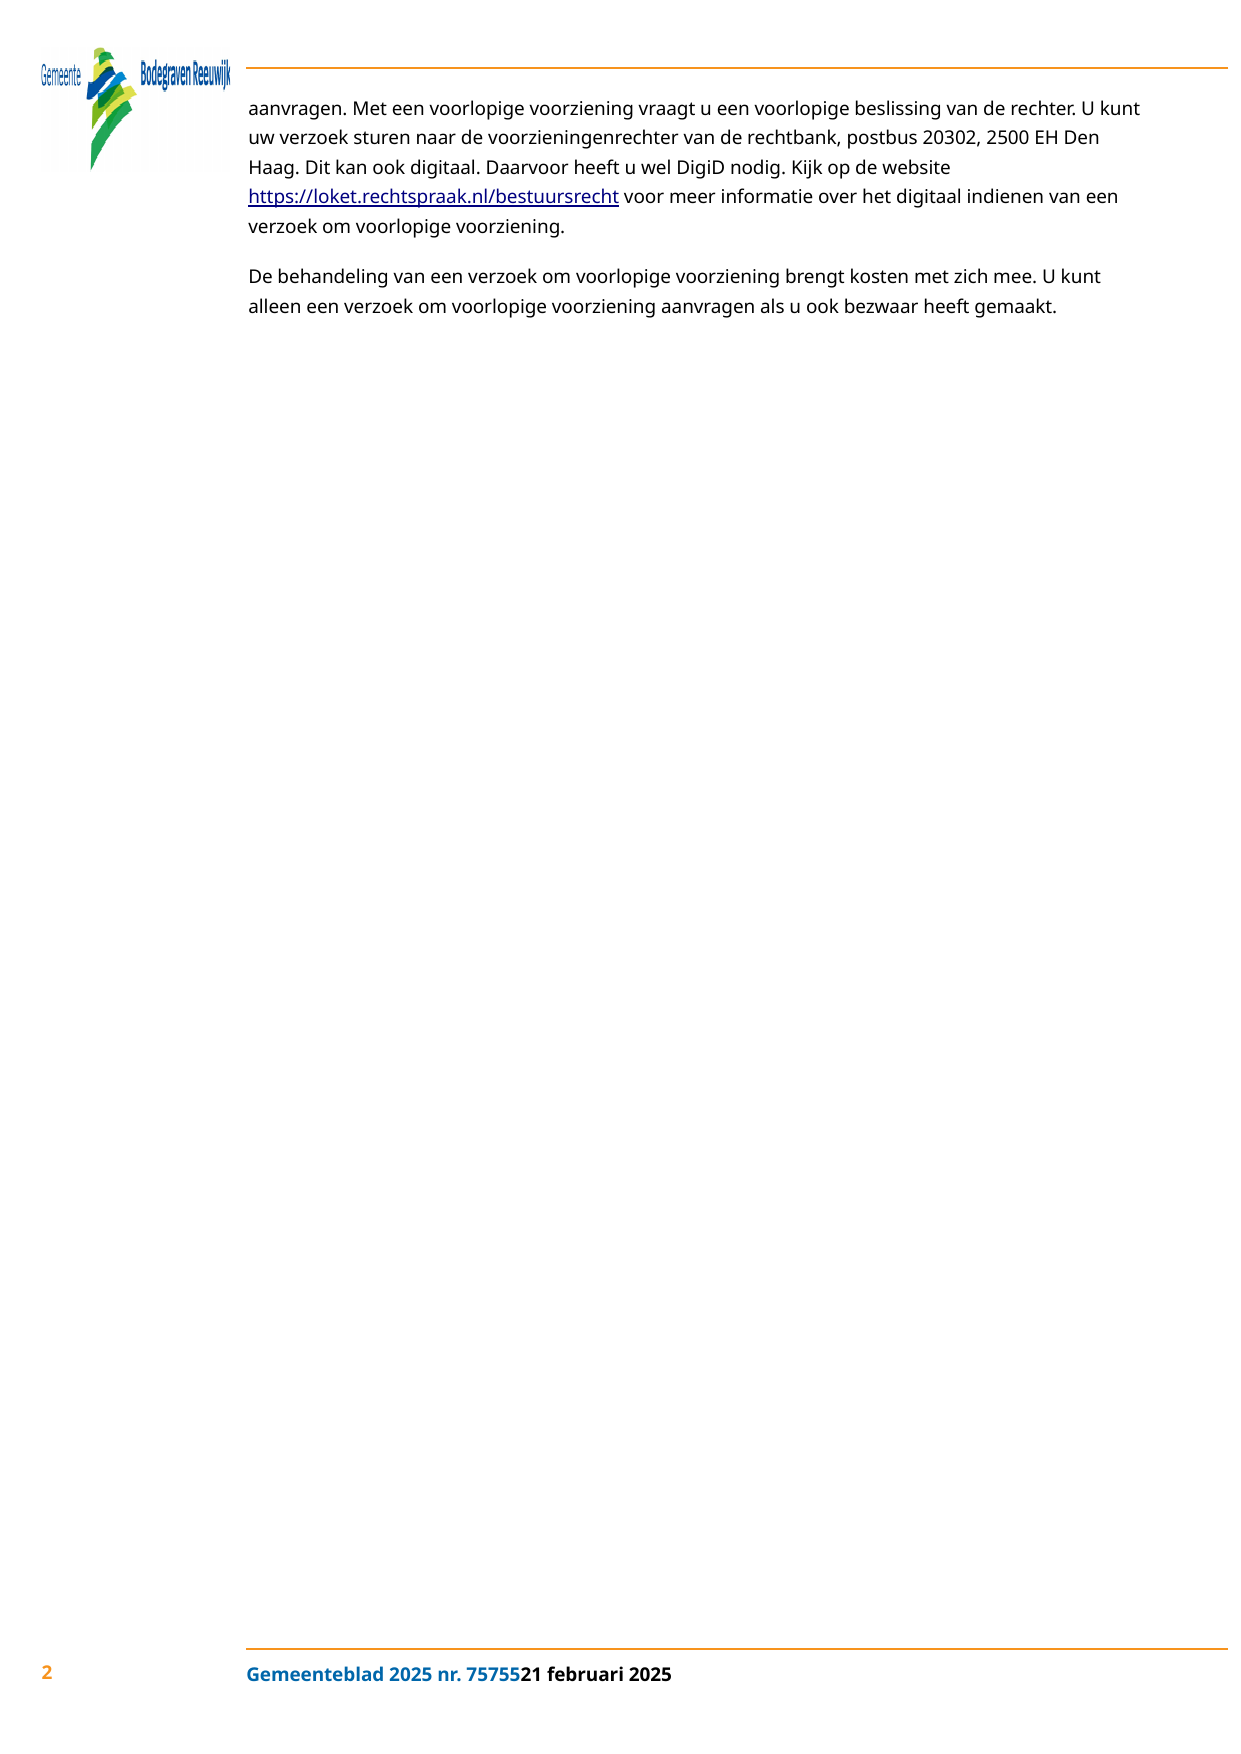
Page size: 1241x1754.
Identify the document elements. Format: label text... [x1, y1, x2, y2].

text aanvragen. Met een voorlopige voorziening vraagt u een voorlopige beslissing van de rechter. U kunt uw verzoek sturen naar de voorzieningenrechter van de rechtbank, postbus 20302, 2500 EH Den Haag. Dit kan ook digitaal. Daarvoor heeft u wel DigiD nodig. Kijk op de website https://loket.rechtspraak.nl/bestuursrecht voor meer informatie over het digitaal indienen van een verzoek om voorlopige voorziening. [248, 95, 1152, 239]
text De behandeling van een verzoek om voorlopige voorziening brengt kosten met zich mee. U kunt alleen een verzoek om voorlopige voorziening aanvragen als u ook bezwaar heeft gemaakt. [248, 263, 1152, 319]
picture [41, 47, 231, 172]
